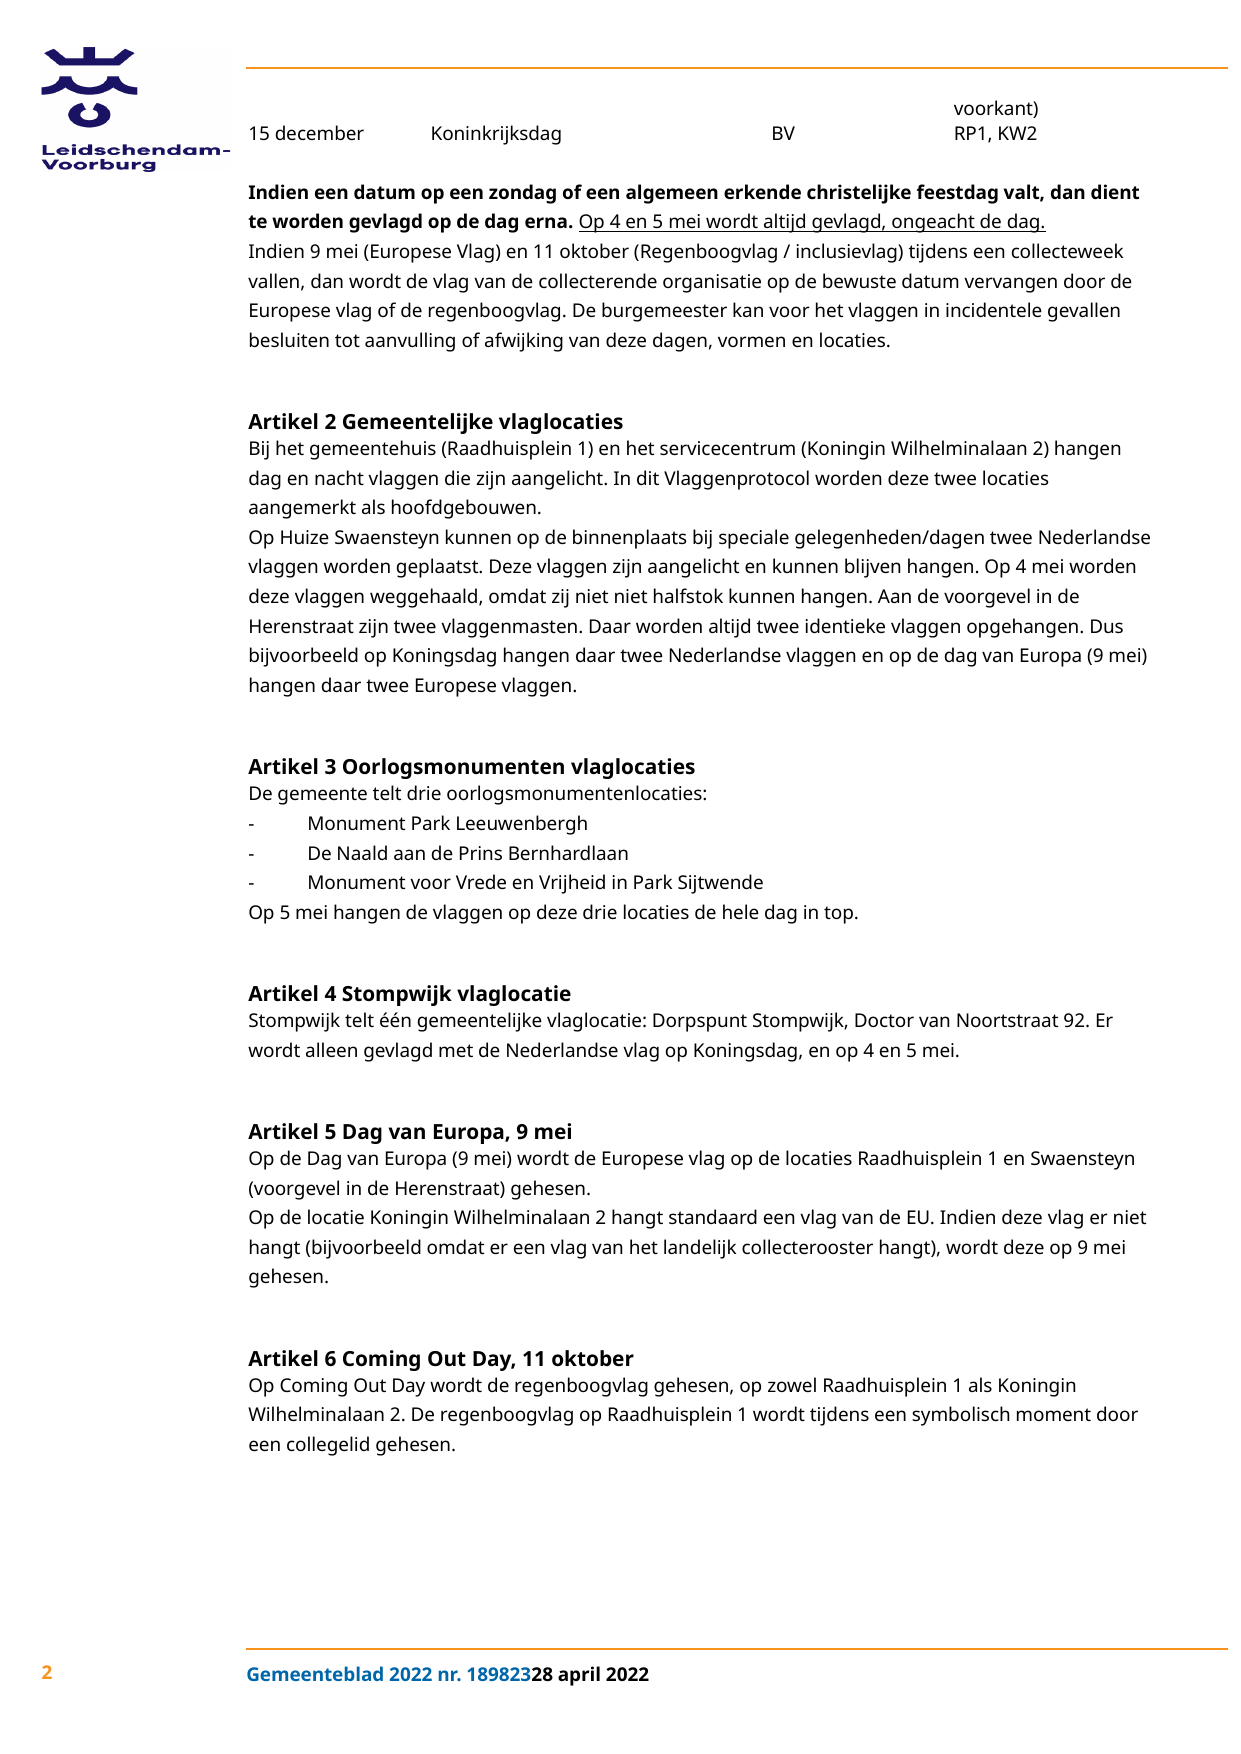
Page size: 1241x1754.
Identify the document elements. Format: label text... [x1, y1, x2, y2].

text Artikel 2 Gemeentelijke vlaglocaties [248, 407, 1152, 435]
table_cell BV [771, 121, 953, 146]
text Op 5 mei hangen de vlaggen op deze drie locaties de hele dag in top. [248, 899, 1152, 924]
list De Naald aan de Prins Bernhardlaan [248, 840, 1152, 865]
text De gemeente telt drie oorlogsmonumentenlocaties: [248, 781, 1152, 806]
table_cell 15 december [248, 121, 430, 146]
text Indien 9 mei (Europese Vlag) en 11 oktober (Regenboogvlag / inclusievlag) tijdens een collecteweek vallen, dan wordt de vlag van de collecterende organisatie op de bewuste datum vervangen door de Europese vlag of de regenboogvlag. De burgemeester kan voor het vlaggen in incidentele gevallen besluiten tot aanvulling of afwijking van deze dagen, vormen en locaties. [248, 238, 1152, 353]
table_cell [430, 95, 771, 121]
text Bij het gemeentehuis (Raadhuisplein 1) en het servicecentrum (Koningin Wilhelminalaan 2) hangen dag en nacht vlaggen die zijn aangelicht. In dit Vlaggenprotocol worden deze twee locaties aangemerkt als hoofdgebouwen. [248, 435, 1152, 520]
text Op Huize Swaensteyn kunnen op de binnenplaats bij speciale gelegenheden/dagen twee Nederlandse vlaggen worden geplaatst. Deze vlaggen zijn aangelicht en kunnen blijven hangen. Op 4 mei worden deze vlaggen weggehaald, omdat zij niet niet halfstok kunnen hangen. Aan de voorgevel in de Herenstraat zijn twee vlaggenmasten. Daar worden altijd twee identieke vlaggen opgehangen. Dus bijvoorbeeld op Koningsdag hangen daar twee Nederlandse vlaggen en op de dag van Europa (9 mei) hangen daar twee Europese vlaggen. [248, 524, 1152, 698]
text Op Coming Out Day wordt de regenboogvlag gehesen, op zowel Raadhuisplein 1 als Koningin Wilhelminalaan 2. De regenboogvlag op Raadhuisplein 1 wordt tijdens een symbolisch moment door een collegelid gehesen. [248, 1372, 1152, 1457]
table_cell Koninkrijksdag [430, 121, 771, 146]
picture [41, 47, 231, 172]
list Monument voor Vrede en Vrijheid in Park Sijtwende [248, 869, 1152, 895]
list Monument Park Leeuwenbergh [248, 810, 1152, 836]
table_cell [771, 95, 953, 121]
text Artikel 3 Oorlogsmonumenten vlaglocaties [248, 752, 1152, 781]
table_cell voorkant) [954, 95, 1152, 121]
text Artikel 5 Dag van Europa, 9 mei [248, 1117, 1152, 1145]
text Artikel 4 Stompwijk vlaglocatie [248, 979, 1152, 1007]
text Op de locatie Koningin Wilhelminalaan 2 hangt standaard een vlag van de EU. Indien deze vlag er niet hangt (bijvoorbeeld omdat er een vlag van het landelijk collecterooster hangt), wordt deze op 9 mei gehesen. [248, 1204, 1152, 1289]
text Indien een datum op een zondag of een algemeen erkende christelijke feestdag valt, dan dient te worden gevlagd op de dag erna. Op 4 en 5 mei wordt altijd gevlagd, ongeacht de dag. [248, 179, 1152, 234]
table_cell [248, 95, 430, 121]
text Op de Dag van Europa (9 mei) wordt de Europese vlag op de locaties Raadhuisplein 1 en Swaensteyn (voorgevel in de Herenstraat) gehesen. [248, 1145, 1152, 1201]
text Stompwijk telt één gemeentelijke vlaglocatie: Dorpspunt Stompwijk, Doctor van Noortstraat 92. Er wordt alleen gevlagd met de Nederlandse vlag op Koningsdag, en op 4 en 5 mei. [248, 1007, 1152, 1063]
table_cell RP1, KW2 [954, 121, 1152, 146]
text Artikel 6 Coming Out Day, 11 oktober [248, 1344, 1152, 1372]
